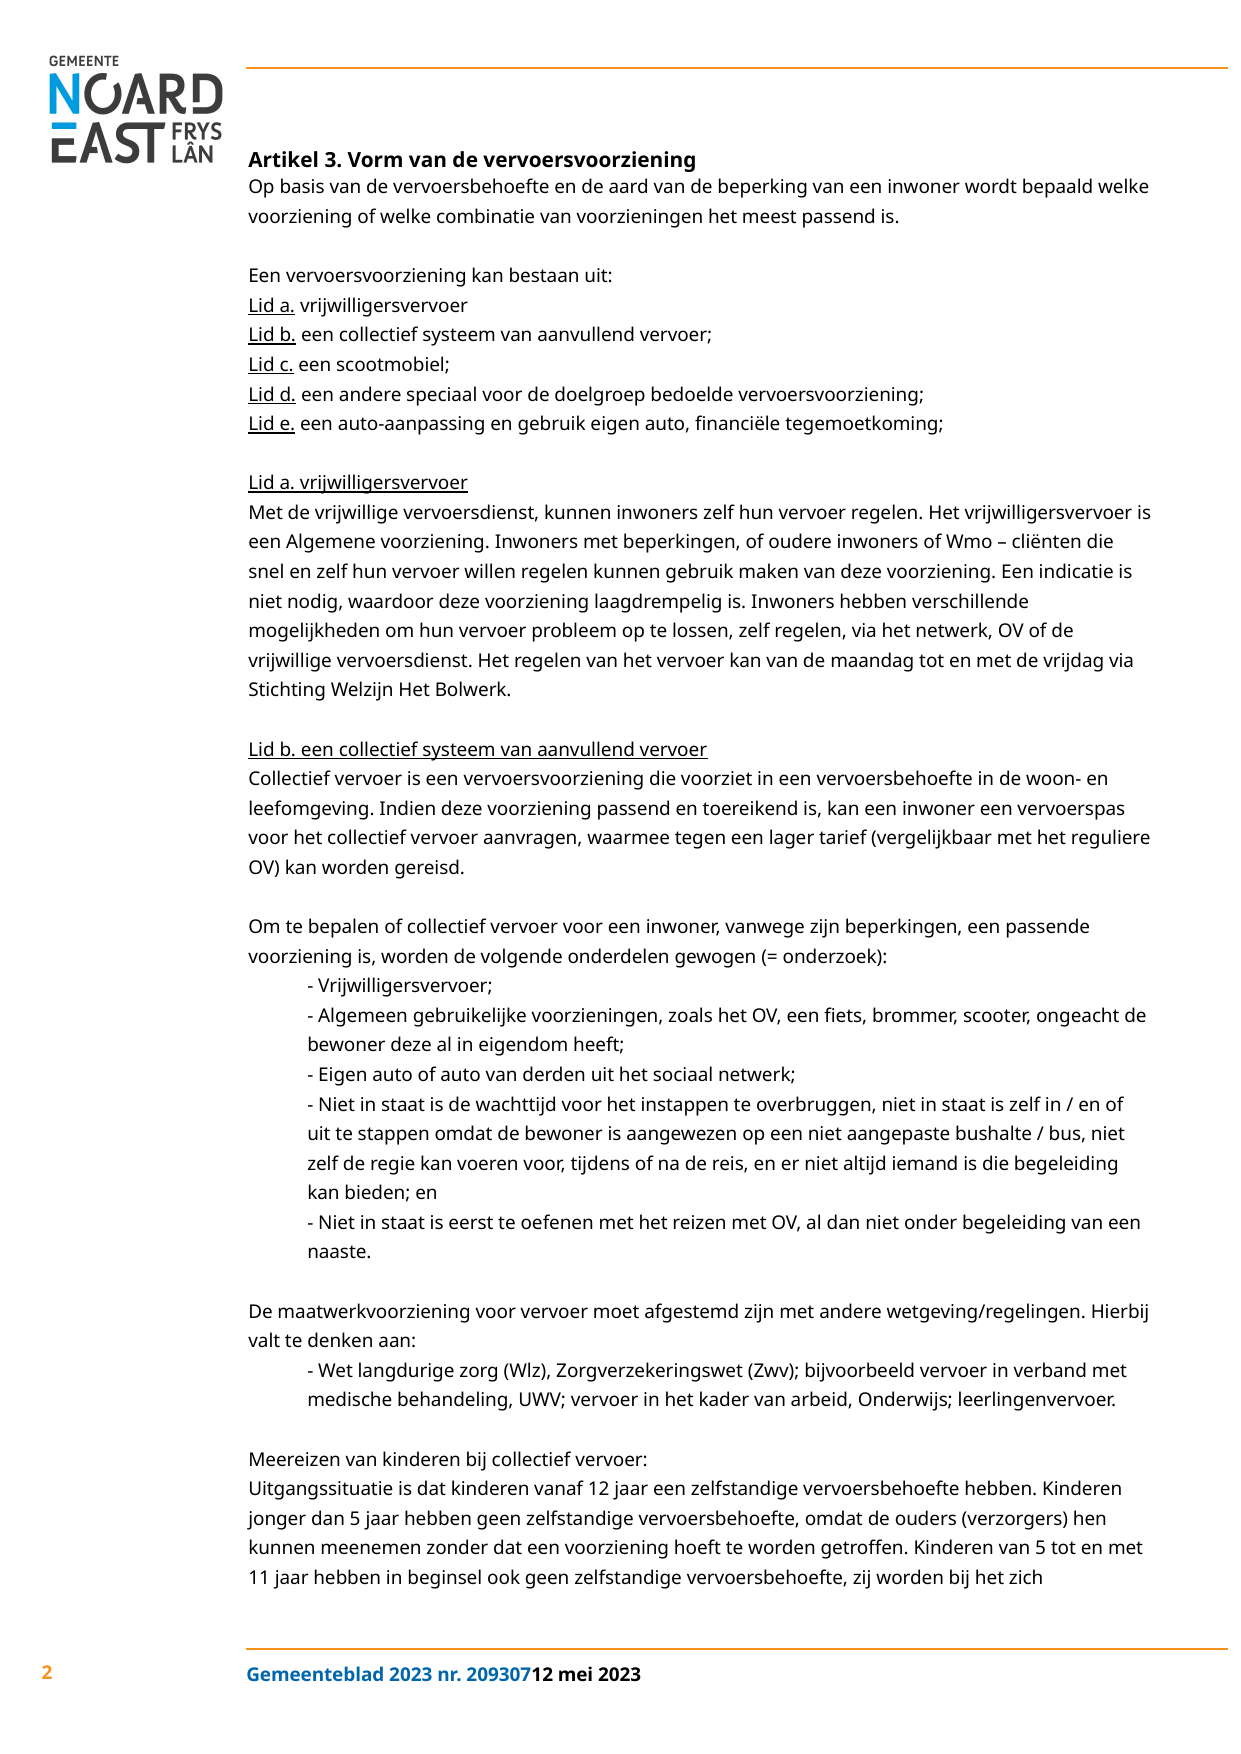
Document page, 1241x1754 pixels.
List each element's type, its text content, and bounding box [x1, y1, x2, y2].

text Uitgangssituatie is dat kinderen vanaf 12 jaar een zelfstandige vervoersbehoefte hebben. Kinderen jonger dan 5 jaar hebben geen zelfstandige vervoersbehoefte, omdat de ouders (verzorgers) hen kunnen meenemen zonder dat een voorziening hoeft te worden getroffen. Kinderen van 5 tot en met 11 jaar hebben in beginsel ook geen zelfstandige vervoersbehoefte, zij worden bij het zich [248, 1475, 1152, 1590]
list - Niet in staat is eerst te oefenen met het reizen met OV, al dan niet onder begeleiding van een naaste. [248, 1209, 1152, 1264]
text Collectief vervoer is een vervoersvoorziening die voorziet in een vervoersbehoefte in de woon- en leefomgeving. Indien deze voorziening passend en toereikend is, kan een inwoner een vervoerspas voor het collectief vervoer aanvragen, waarmee tegen een lager tarief (vergelijkbaar met het reguliere OV) kan worden gereisd. [248, 765, 1152, 880]
picture [41, 47, 231, 172]
list - Wet langdurige zorg (Wlz), Zorgverzekeringswet (Zwv); bijvoorbeeld vervoer in verband met medische behandeling, UWV; vervoer in het kader van arbeid, Onderwijs; leerlingenvervoer. [248, 1357, 1152, 1412]
list - Eigen auto of auto van derden uit het sociaal netwerk; [248, 1061, 1152, 1087]
text Lid b. een collectief systeem van aanvullend vervoer; [248, 322, 1152, 347]
text Met de vrijwillige vervoersdienst, kunnen inwoners zelf hun vervoer regelen. Het vrijwilligersvervoer is een Algemene voorziening. Inwoners met beperkingen, of oudere inwoners of Wmo – cliënten die snel en zelf hun vervoer willen regelen kunnen gebruik maken van deze voorziening. Een indicatie is niet nodig, waardoor deze voorziening laagdrempelig is. Inwoners hebben verschillende mogelijkheden om hun vervoer probleem op te lossen, zelf regelen, via het netwerk, OV of de vrijwillige vervoersdienst. Het regelen van het vervoer kan van de maandag tot en met de vrijdag via Stichting Welzijn Het Bolwerk. [248, 499, 1152, 702]
text Artikel 3. Vorm van de vervoersvoorziening [248, 145, 1152, 174]
text Lid d. een andere speciaal voor de doelgroep bedoelde vervoersvoorziening; [248, 381, 1152, 406]
text Meereizen van kinderen bij collectief vervoer: [248, 1446, 1152, 1471]
text Om te bepalen of collectief vervoer voor een inwoner, vanwege zijn beperkingen, een passende voorziening is, worden de volgende onderdelen gewogen (= onderzoek): [248, 913, 1152, 968]
list - Niet in staat is de wachttijd voor het instappen te overbruggen, niet in staat is zelf in / en of uit te stappen omdat de bewoner is aangewezen op een niet aangepaste bushalte / bus, niet zelf de regie kan voeren voor, tijdens of na de reis, en er niet altijd iemand is die begeleiding kan bieden; en [248, 1091, 1152, 1205]
text Lid c. een scootmobiel; [248, 351, 1152, 377]
text Lid a. vrijwilligersvervoer [248, 469, 1152, 495]
list - Algemeen gebruikelijke voorzieningen, zoals het OV, een fiets, brommer, scooter, ongeacht de bewoner deze al in eigendom heeft; [248, 1002, 1152, 1057]
text Lid a. vrijwilligersvervoer [248, 292, 1152, 318]
text Op basis van de vervoersbehoefte en de aard van de beperking van een inwoner wordt bepaald welke voorziening of welke combinatie van voorzieningen het meest passend is. [248, 174, 1152, 229]
list - Vrijwilligersvervoer; [248, 972, 1152, 998]
text Een vervoersvoorziening kan bestaan uit: [248, 262, 1152, 288]
text De maatwerkvoorziening voor vervoer moet afgestemd zijn met andere wetgeving/regelingen. Hierbij valt te denken aan: [248, 1298, 1152, 1353]
text Lid b. een collectief systeem van aanvullend vervoer [248, 736, 1152, 761]
text Lid e. een auto-aanpassing en gebruik eigen auto, financiële tegemoetkoming; [248, 410, 1152, 436]
